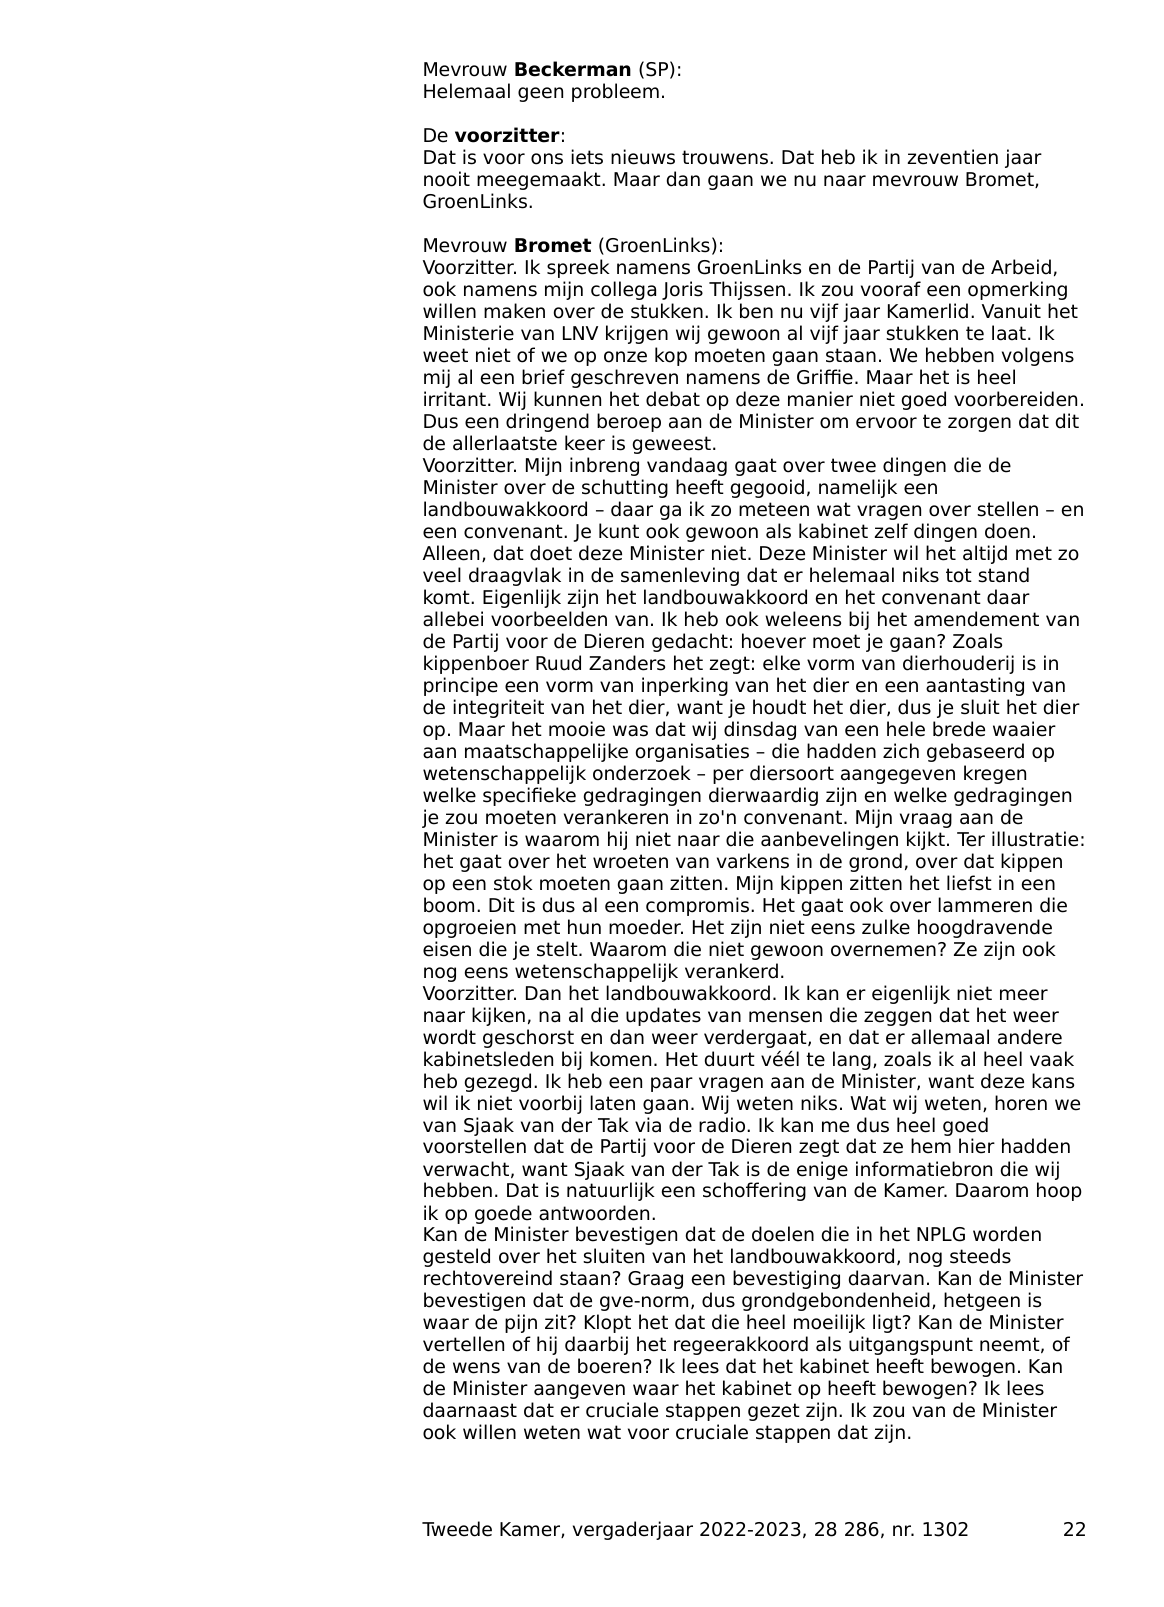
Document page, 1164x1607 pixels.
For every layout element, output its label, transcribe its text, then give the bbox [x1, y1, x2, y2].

text Kan de Minister bevestigen dat de doelen die in het NPLG worden gesteld over het sluiten van het landbouwakkoord, nog steeds rechtovereind staan? Graag een bevestiging daarvan. Kan de Minister bevestigen dat de gve-norm, dus grondgebondenheid, hetgeen is waar de pijn zit? Klopt het dat die heel moeilijk ligt? Kan de Minister vertellen of hij daarbij het regeerakkoord als uitgangspunt neemt, of de wens van de boeren? Ik lees dat het kabinet heeft bewogen. Kan de Minister aangeven waar het kabinet op heeft bewogen? Ik lees daarnaast dat er cruciale stappen gezet zijn. Ik zou van de Minister ook willen weten wat voor cruciale stappen dat zijn. [422, 1224, 1087, 1444]
text Voorzitter. Mijn inbreng vandaag gaat over twee dingen die de Minister over de schutting heeft gegooid, namelijk een landbouwakkoord – daar ga ik zo meteen wat vragen over stellen – en een convenant. Je kunt ook gewoon als kabinet zelf dingen doen. Alleen, dat doet deze Minister niet. Deze Minister wil het altijd met zo veel draagvlak in de samenleving dat er helemaal niks tot stand komt. Eigenlijk zijn het landbouwakkoord en het convenant daar allebei voorbeelden van. Ik heb ook weleens bij het amendement van de Partij voor de Dieren gedacht: hoever moet je gaan? Zoals kippenboer Ruud Zanders het zegt: elke vorm van dierhouderij is in principe een vorm van inperking van het dier en een aantasting van de integriteit van het dier, want je houdt het dier, dus je sluit het dier op. Maar het mooie was dat wij dinsdag van een hele brede waaier aan maatschappelijke organisaties – die hadden zich gebaseerd op wetenschappelijk onderzoek – per diersoort aangegeven kregen welke specifieke gedragingen dierwaardig zijn en welke gedragingen je zou moeten verankeren in zo'n convenant. Mijn vraag aan de Minister is waarom hij niet naar die aanbevelingen kijkt. Ter illustratie: het gaat over het wroeten van varkens in de grond, over dat kippen op een stok moeten gaan zitten. Mijn kippen zitten het liefst in een boom. Dit is dus al een compromis. Het gaat ook over lammeren die opgroeien met hun moeder. Het zijn niet eens zulke hoogdravende eisen die je stelt. Waarom die niet gewoon overnemen? Ze zijn ook nog eens wetenschappelijk verankerd. [422, 455, 1087, 983]
text Dat is voor ons iets nieuws trouwens. Dat heb ik in zeventien jaar nooit meegemaakt. Maar dan gaan we nu naar mevrouw Bromet, GroenLinks. [422, 147, 1087, 213]
text Mevrouw Beckerman (SP): [422, 59, 1087, 81]
text Mevrouw Bromet (GroenLinks): [422, 235, 1087, 257]
text Voorzitter. Ik spreek namens GroenLinks en de Partij van de Arbeid, ook namens mijn collega Joris Thijssen. Ik zou vooraf een opmerking willen maken over de stukken. Ik ben nu vijf jaar Kamerlid. Vanuit het Ministerie van LNV krijgen wij gewoon al vijf jaar stukken te laat. Ik weet niet of we op onze kop moeten gaan staan. We hebben volgens mij al een brief geschreven namens de Griffie. Maar het is heel irritant. Wij kunnen het debat op deze manier niet goed voorbereiden. Dus een dringend beroep aan de Minister om ervoor te zorgen dat dit de allerlaatste keer is geweest. [422, 257, 1087, 455]
text De voorzitter: [422, 125, 1087, 147]
text Voorzitter. Dan het landbouwakkoord. Ik kan er eigenlijk niet meer naar kijken, na al die updates van mensen die zeggen dat het weer wordt geschorst en dan weer verdergaat, en dat er allemaal andere kabinetsleden bij komen. Het duurt véél te lang, zoals ik al heel vaak heb gezegd. Ik heb een paar vragen aan de Minister, want deze kans wil ik niet voorbij laten gaan. Wij weten niks. Wat wij weten, horen we van Sjaak van der Tak via de radio. Ik kan me dus heel goed voorstellen dat de Partij voor de Dieren zegt dat ze hem hier hadden verwacht, want Sjaak van der Tak is de enige informatiebron die wij hebben. Dat is natuurlijk een schoffering van de Kamer. Daarom hoop ik op goede antwoorden. [422, 983, 1087, 1224]
text Helemaal geen probleem. [422, 81, 1087, 103]
